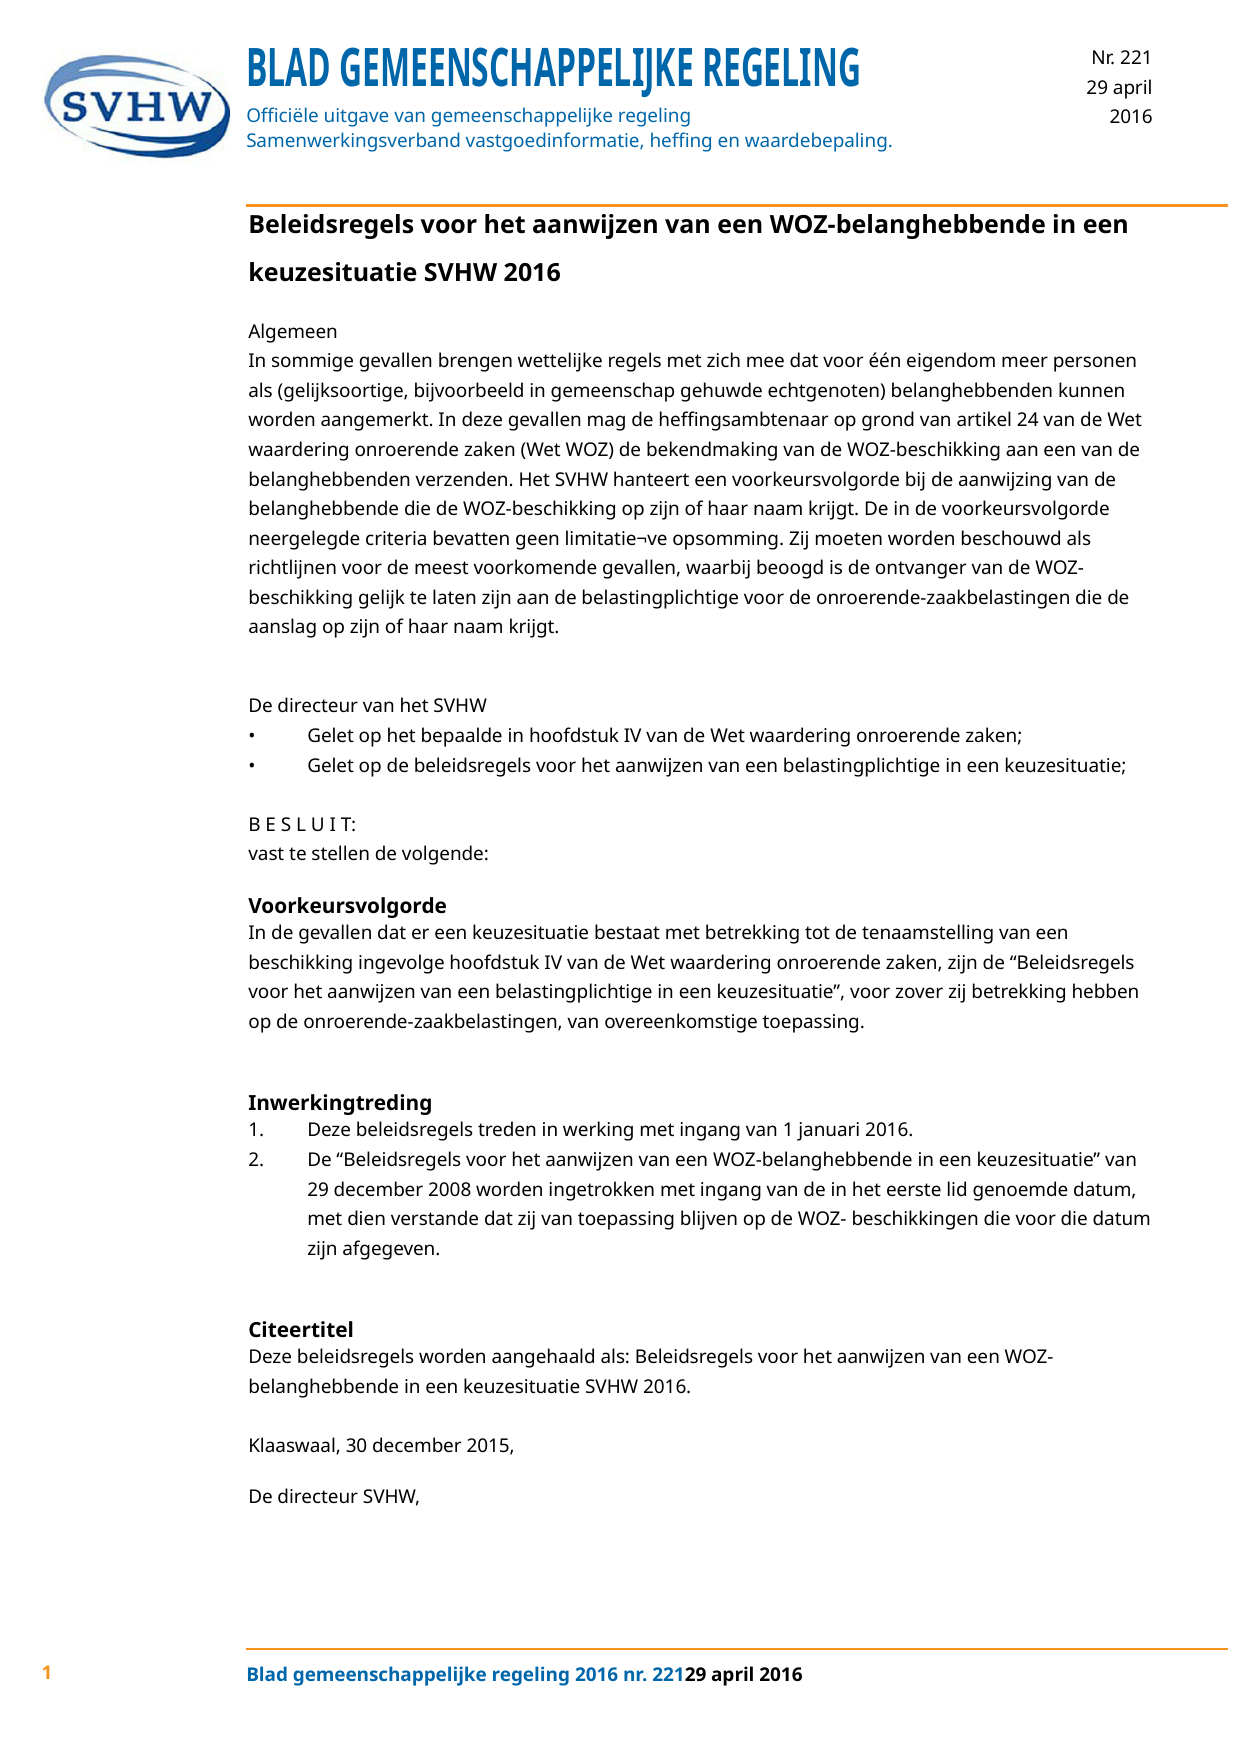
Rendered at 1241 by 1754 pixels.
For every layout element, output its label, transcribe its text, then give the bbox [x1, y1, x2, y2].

text In sommige gevallen brengen wettelijke regels met zich mee dat voor één eigendom meer personen als (gelijksoortige, bijvoorbeeld in gemeenschap gehuwde echtgenoten) belanghebbenden kunnen worden aangemerkt. In deze gevallen mag de heffingsambtenaar op grond van artikel 24 van de Wet waardering onroerende zaken (Wet WOZ) de bekendmaking van de WOZ-beschikking aan een van de belanghebbenden verzenden. Het SVHW hanteert een voorkeursvolgorde bij de aanwijzing van de belanghebbende die de WOZ-beschikking op zijn of haar naam krijgt. De in de voorkeursvolgorde neergelegde criteria bevatten geen limitatie¬ve opsomming. Zij moeten worden beschouwd als richtlijnen voor de meest voorkomende gevallen, waarbij beoogd is de ontvanger van de WOZ-beschikking gelijk te laten zijn aan de belastingplichtige voor de onroerende-zaakbelastingen die de aanslag op zijn of haar naam krijgt. [248, 347, 1152, 639]
text In de gevallen dat er een keuzesituatie bestaat met betrekking tot de tenaamstelling van een beschikking ingevolge hoofdstuk IV van de Wet waardering onroerende zaken, zijn de “Beleidsregels voor het aanwijzen van een belastingplichtige in een keuzesituatie”, voor zover zij betrekking hebben op de onroerende-zaakbelastingen, van overeenkomstige toepassing. [248, 919, 1152, 1034]
list Deze beleidsregels treden in werking met ingang van 1 januari 2016. [248, 1117, 1152, 1142]
list Gelet op het bepaalde in hoofdstuk IV van de Wet waardering onroerende zaken; [248, 722, 1152, 748]
text De directeur van het SVHW [248, 693, 1152, 718]
text Beleidsregels voor het aanwijzen van een WOZ-belanghebbende in een keuzesituatie SVHW 2016 [248, 207, 1152, 288]
text B E S L U I T: [248, 811, 1152, 837]
list Gelet op de beleidsregels voor het aanwijzen van een belastingplichtige in een keuzesituatie; [248, 752, 1152, 777]
picture [41, 47, 231, 172]
list De “Beleidsregels voor het aanwijzen van een WOZ-belanghebbende in een keuzesituatie” van 29 december 2008 worden ingetrokken met ingang van de in het eerste lid genoemde datum, met dien verstande dat zij van toepassing blijven op de WOZ- beschikkingen die voor die datum zijn afgegeven. [248, 1146, 1152, 1261]
text De directeur SVHW, [248, 1483, 1152, 1509]
text Klaaswaal, 30 december 2015, [248, 1432, 1152, 1458]
text vast te stellen de volgende: [248, 841, 1152, 866]
text Citeertitel [248, 1315, 1152, 1343]
text Algemeen [248, 318, 1152, 344]
text Inwerkingtreding [248, 1088, 1152, 1117]
text Deze beleidsregels worden aangehaald als: Beleidsregels voor het aanwijzen van een WOZ-belanghebbende in een keuzesituatie SVHW 2016. [248, 1343, 1152, 1399]
text Voorkeursvolgorde [248, 891, 1152, 919]
